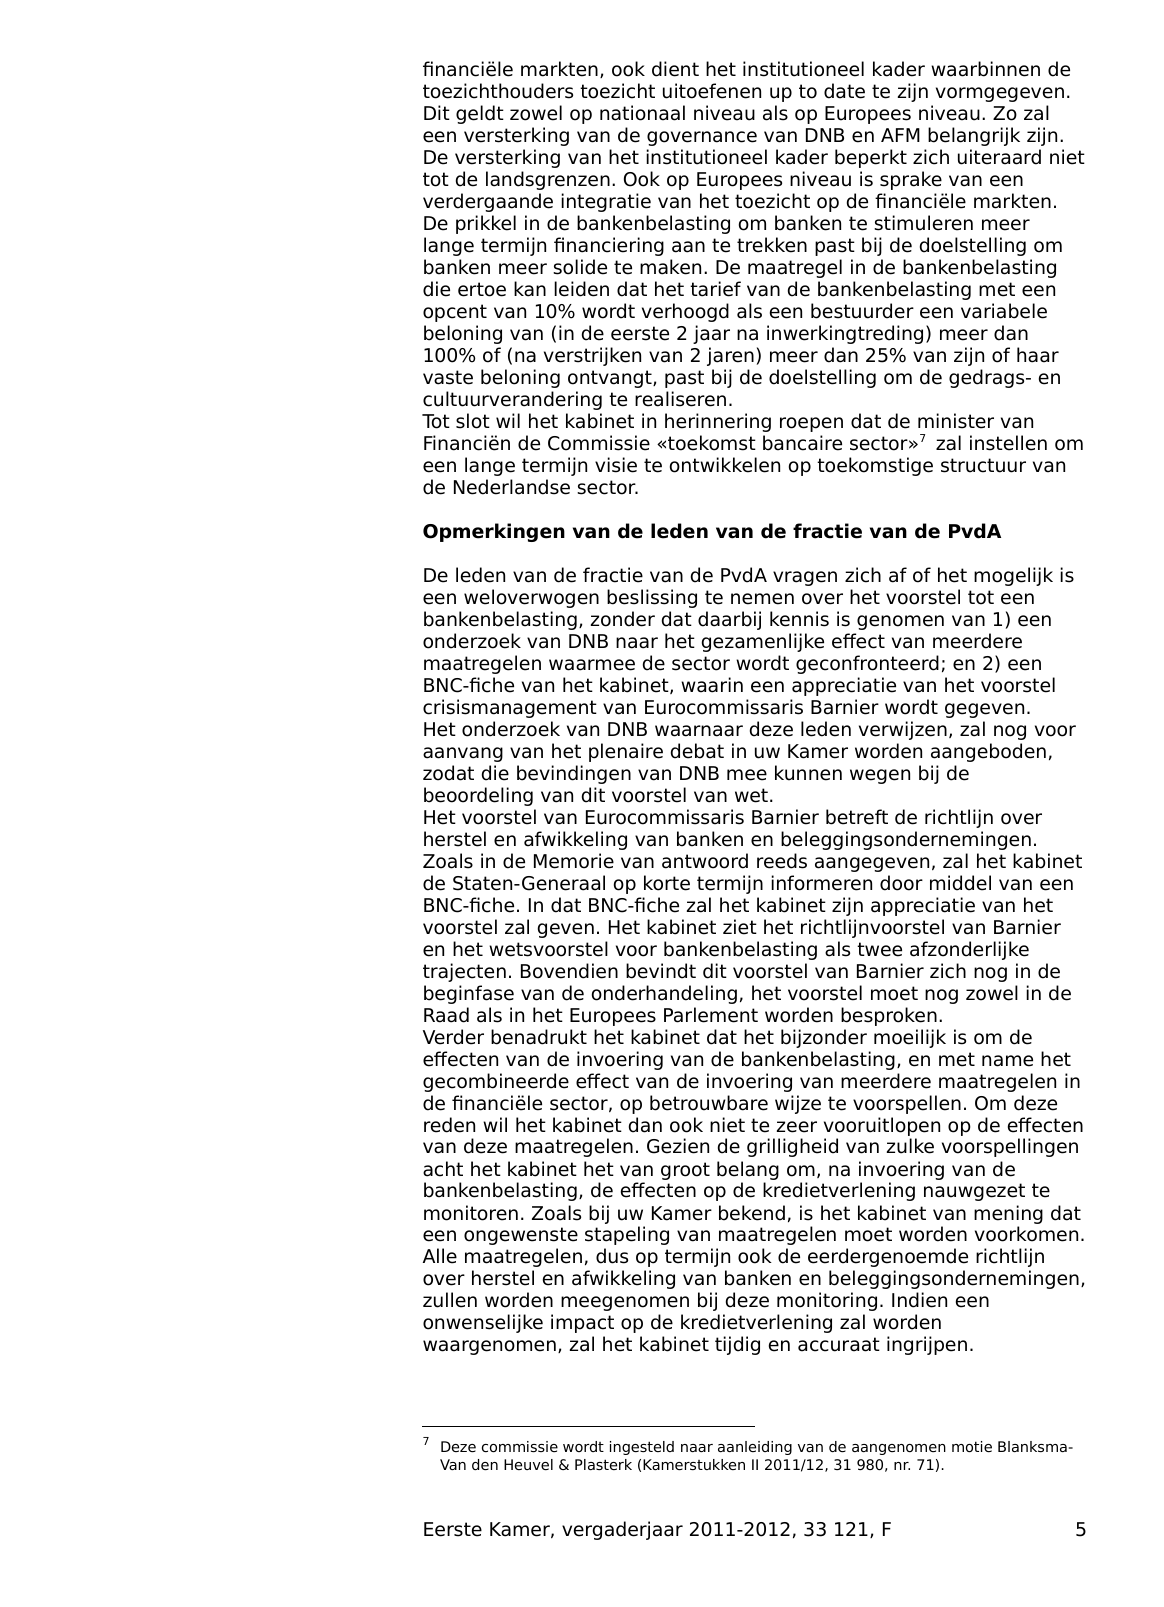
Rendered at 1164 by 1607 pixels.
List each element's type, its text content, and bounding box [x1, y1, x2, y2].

subtitle Opmerkingen van de leden van de fractie van de PvdA [422, 521, 1087, 543]
text Het voorstel van Eurocommissaris Barnier betreft de richtlijn over herstel en afwikkeling van banken en beleggingsondernemingen. Zoals in de Memorie van antwoord reeds aangegeven, zal het kabinet de Staten-Generaal op korte termijn informeren door middel van een BNC-fiche. In dat BNC-fiche zal het kabinet zijn appreciatie van het voorstel zal geven. Het kabinet ziet het richtlijnvoorstel van Barnier en het wetsvoorstel voor bankenbelasting als twee afzonderlijke trajecten. Bovendien bevindt dit voorstel van Barnier zich nog in de beginfase van de onderhandeling, het voorstel moet nog zowel in de Raad als in het Europees Parlement worden besproken. [422, 807, 1087, 1027]
text De leden van de fractie van de PvdA vragen zich af of het mogelijk is een weloverwogen beslissing te nemen over het voorstel tot een bankenbelasting, zonder dat daarbij kennis is genomen van 1) een onderzoek van DNB naar het gezamenlijke effect van meerdere maatregelen waarmee de sector wordt geconfronteerd; en 2) een BNC-fiche van het kabinet, waarin een appreciatie van het voorstel crisismanagement van Eurocommissaris Barnier wordt gegeven. [422, 565, 1087, 719]
text financiële markten, ook dient het institutioneel kader waarbinnen de toezichthouders toezicht uitoefenen up to date te zijn vormgegeven. Dit geldt zowel op nationaal niveau als op Europees niveau. Zo zal een versterking van de governance van DNB en AFM belangrijk zijn. De versterking van het institutioneel kader beperkt zich uiteraard niet tot de landsgrenzen. Ook op Europees niveau is sprake van een verdergaande integratie van het toezicht op de financiële markten. [422, 59, 1087, 213]
text De prikkel in de bankenbelasting om banken te stimuleren meer lange termijn financiering aan te trekken past bij de doelstelling om banken meer solide te maken. De maatregel in de bankenbelasting die ertoe kan leiden dat het tarief van de bankenbelasting met een opcent van 10% wordt verhoogd als een bestuurder een variabele beloning van (in de eerste 2 jaar na inwerkingtreding) meer dan 100% of (na verstrijken van 2 jaren) meer dan 25% van zijn of haar vaste beloning ontvangt, past bij de doelstelling om de gedrags- en cultuurverandering te realiseren. [422, 213, 1087, 411]
text Deze commissie wordt ingesteld naar aanleiding van de aangenomen motie Blanksma-Van den Heuvel & Plasterk (Kamerstukken II 2011/12, 31 980, nr. 71). [422, 1435, 1087, 1474]
text Tot slot wil het kabinet in herinnering roepen dat de minister van Financiën de Commissie «toekomst bancaire sector» zal instellen om een lange termijn visie te ontwikkelen op toekomstige structuur van de Nederlandse sector. [422, 411, 1087, 499]
text Verder benadrukt het kabinet dat het bijzonder moeilijk is om de effecten van de invoering van de bankenbelasting, en met name het gecombineerde effect van de invoering van meerdere maatregelen in de financiële sector, op betrouwbare wijze te voorspellen. Om deze reden wil het kabinet dan ook niet te zeer vooruitlopen op de effecten van deze maatregelen. Gezien de grilligheid van zulke voorspellingen acht het kabinet het van groot belang om, na invoering van de bankenbelasting, de effecten op de kredietverlening nauwgezet te monitoren. Zoals bij uw Kamer bekend, is het kabinet van mening dat een ongewenste stapeling van maatregelen moet worden voorkomen. Alle maatregelen, dus op termijn ook de eerdergenoemde richtlijn over herstel en afwikkeling van banken en beleggingsondernemingen, zullen worden meegenomen bij deze monitoring. Indien een onwenselijke impact op de kredietverlening zal worden waargenomen, zal het kabinet tijdig en accuraat ingrijpen. [422, 1027, 1087, 1356]
text Het onderzoek van DNB waarnaar deze leden verwijzen, zal nog voor aanvang van het plenaire debat in uw Kamer worden aangeboden, zodat die bevindingen van DNB mee kunnen wegen bij de beoordeling van dit voorstel van wet. [422, 719, 1087, 807]
